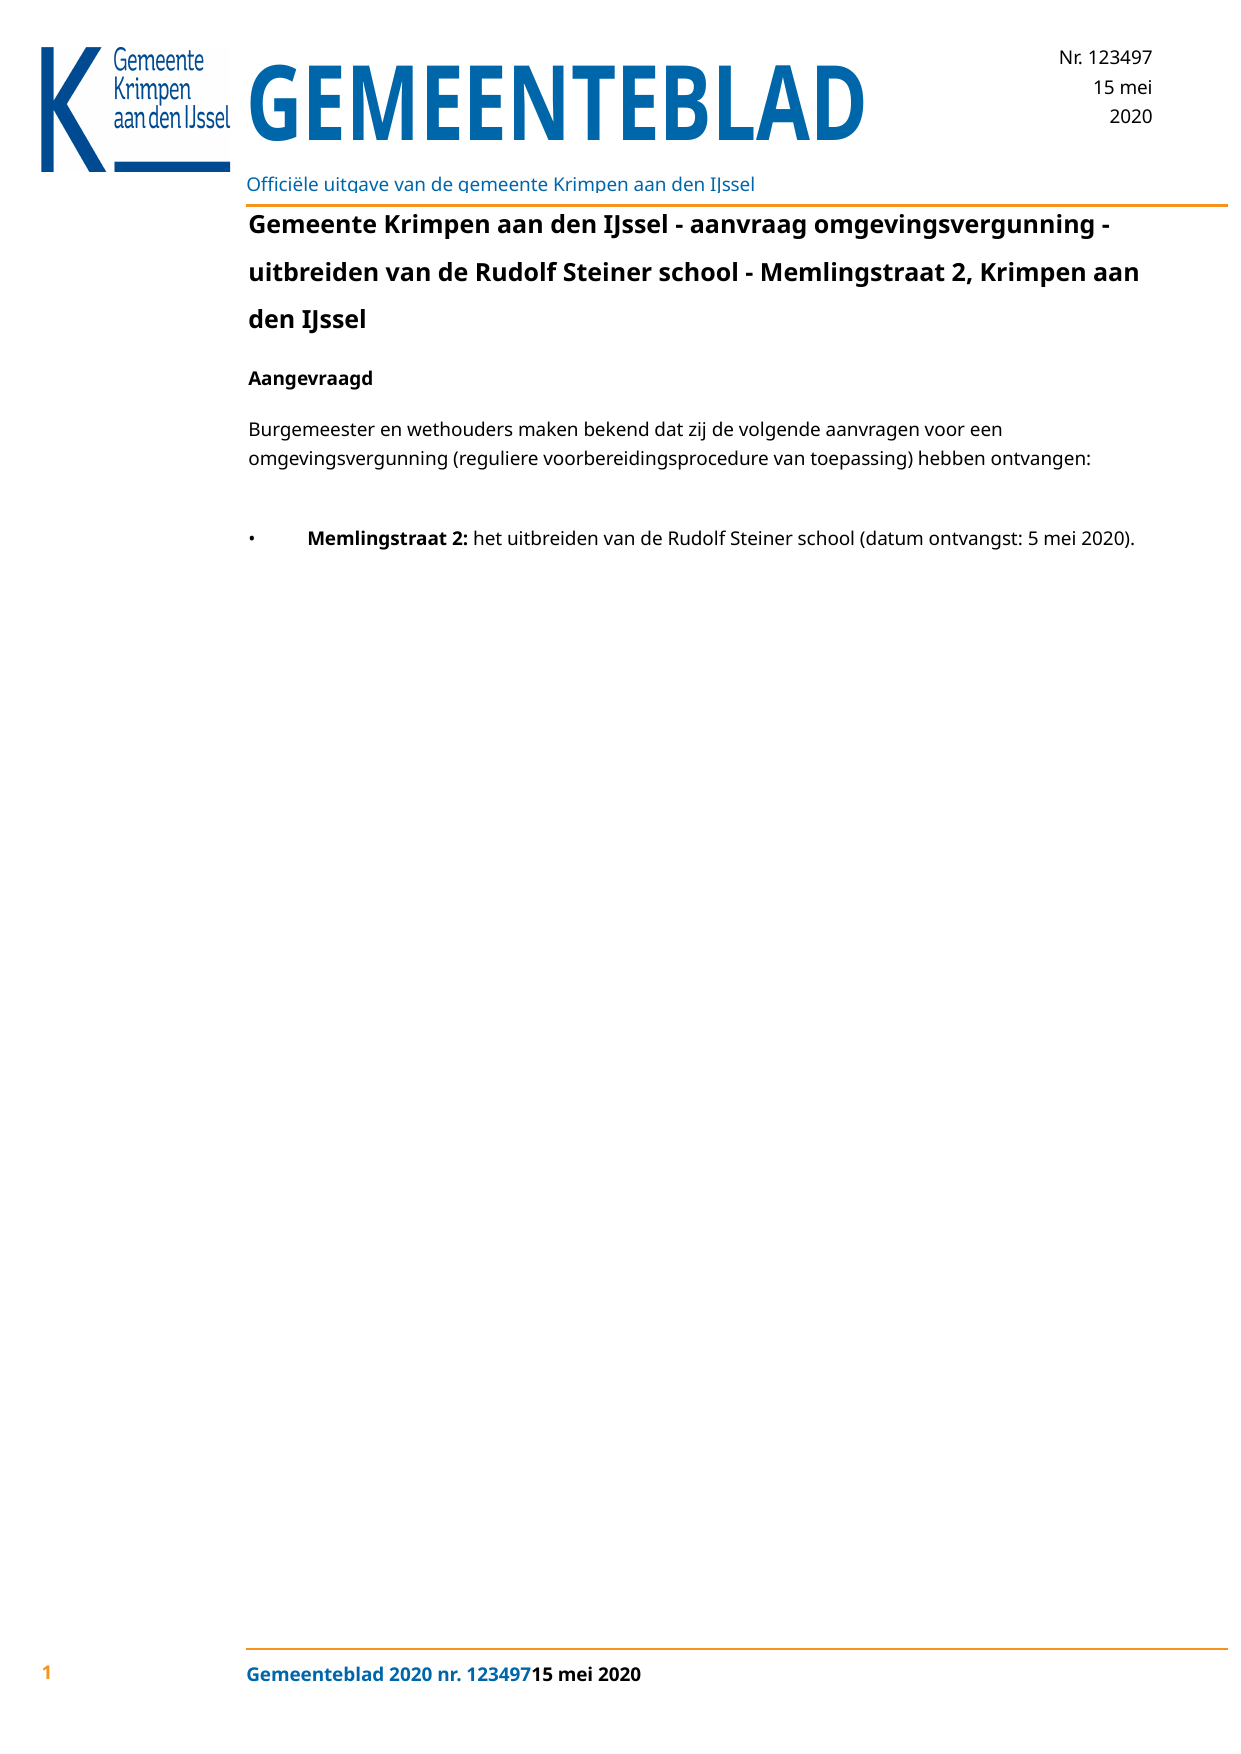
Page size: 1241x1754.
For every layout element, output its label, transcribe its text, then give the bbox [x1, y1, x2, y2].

text Gemeente Krimpen aan den IJssel - aanvraag omgevingsvergunning - uitbreiden van de Rudolf Steiner school - Memlingstraat 2, Krimpen aan den IJssel [248, 207, 1152, 336]
picture [41, 47, 231, 172]
text Aangevraagd [248, 366, 1152, 391]
list Memlingstraat 2: het uitbreiden van de Rudolf Steiner school (datum ontvangst: 5 mei 2020). [248, 526, 1152, 551]
text Burgemeester en wethouders maken bekend dat zij de volgende aanvragen voor een omgevingsvergunning (reguliere voorbereidingsprocedure van toepassing) hebben ontvangen: [248, 416, 1152, 471]
